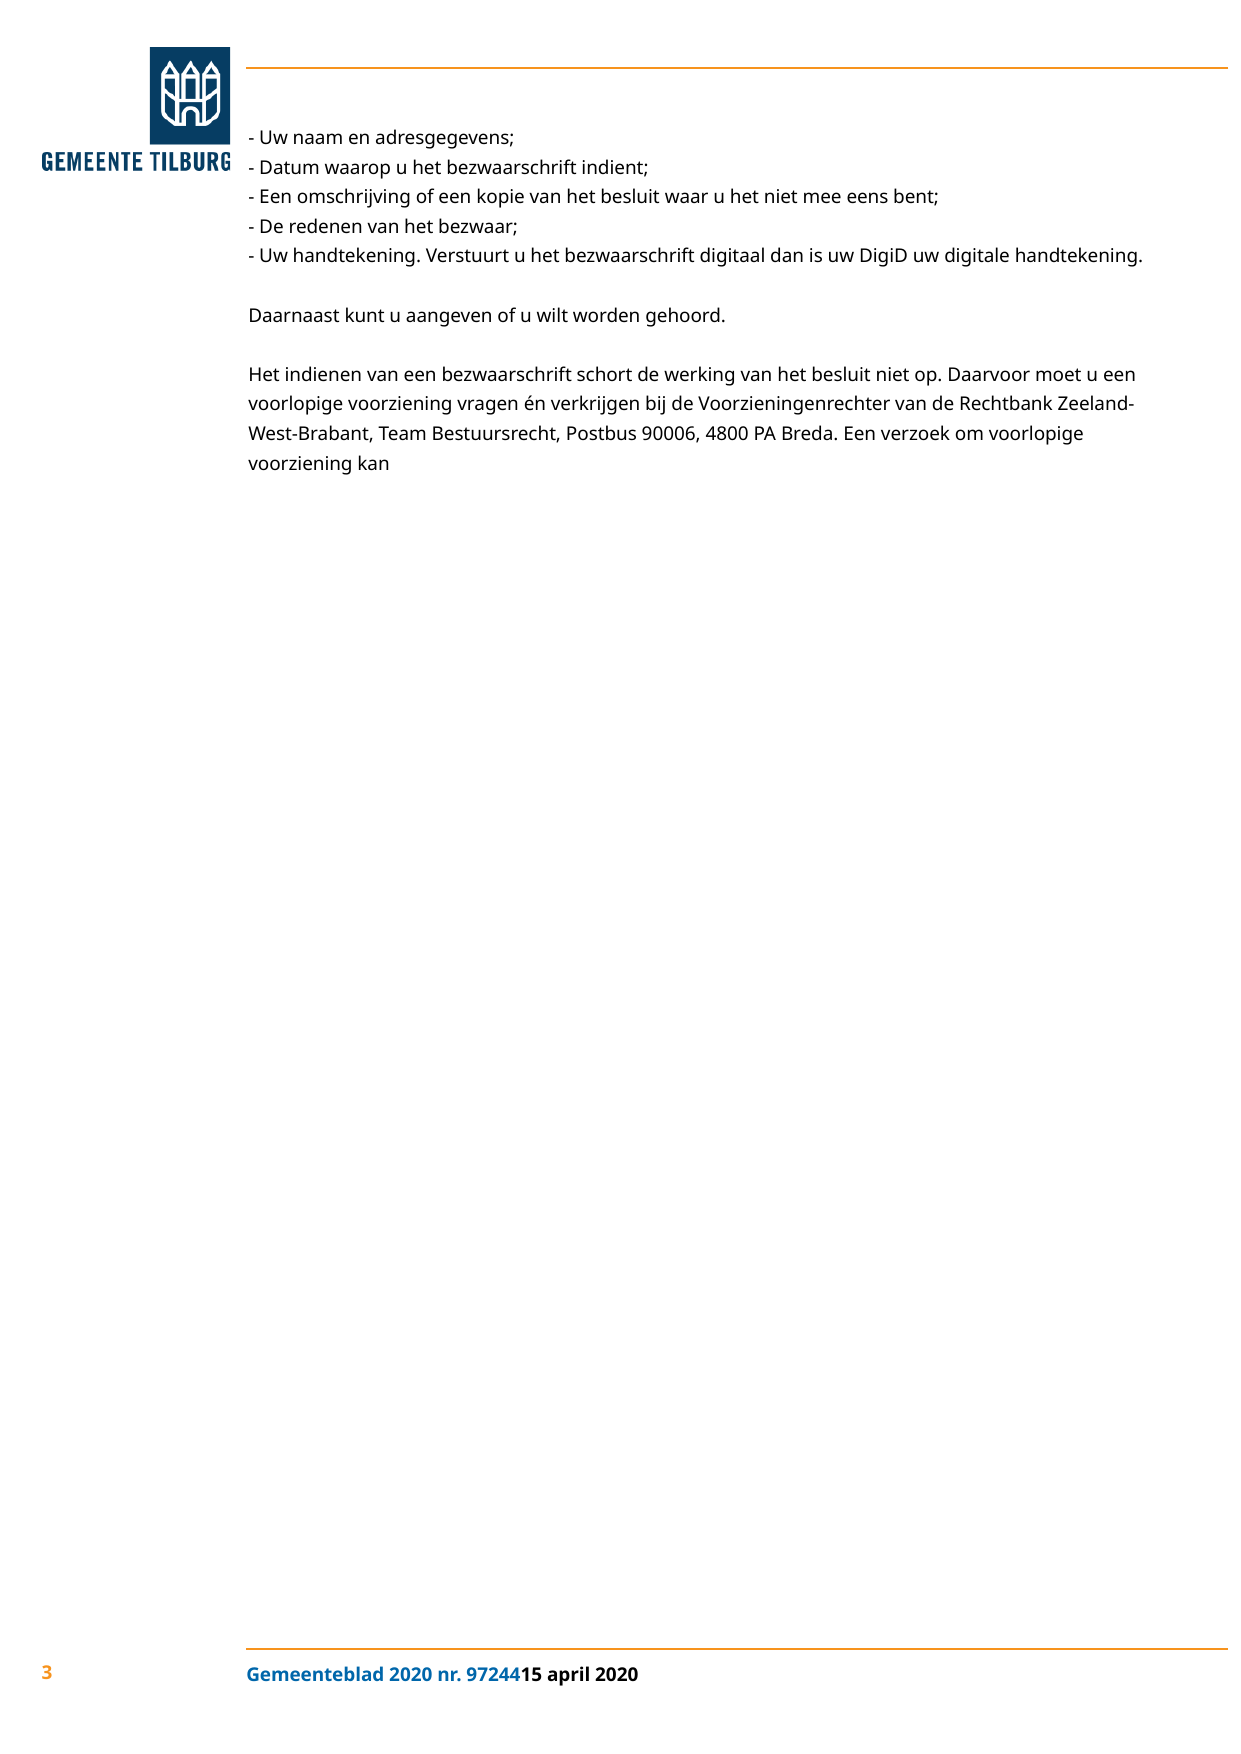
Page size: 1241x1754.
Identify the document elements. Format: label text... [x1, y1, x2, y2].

text - De redenen van het bezwaar; [248, 213, 1152, 239]
picture [41, 47, 231, 172]
text Het indienen van een bezwaarschrift schort de werking van het besluit niet op. Daarvoor moet u een voorlopige voorziening vragen én verkrijgen bij de Voorzieningenrechter van de Rechtbank Zeeland-West-Brabant, Team Bestuursrecht, Postbus 90006, 4800 PA Breda. Een verzoek om voorlopige voorziening kan [248, 361, 1152, 476]
text - Uw naam en adresgegevens; [248, 124, 1152, 150]
text - Datum waarop u het bezwaarschrift indient; [248, 154, 1152, 180]
text - Uw handtekening. Verstuurt u het bezwaarschrift digitaal dan is uw DigiD uw digitale handtekening. [248, 243, 1152, 268]
text - Een omschrijving of een kopie van het besluit waar u het niet mee eens bent; [248, 183, 1152, 209]
text Daarnaast kunt u aangeven of u wilt worden gehoord. [248, 302, 1152, 328]
